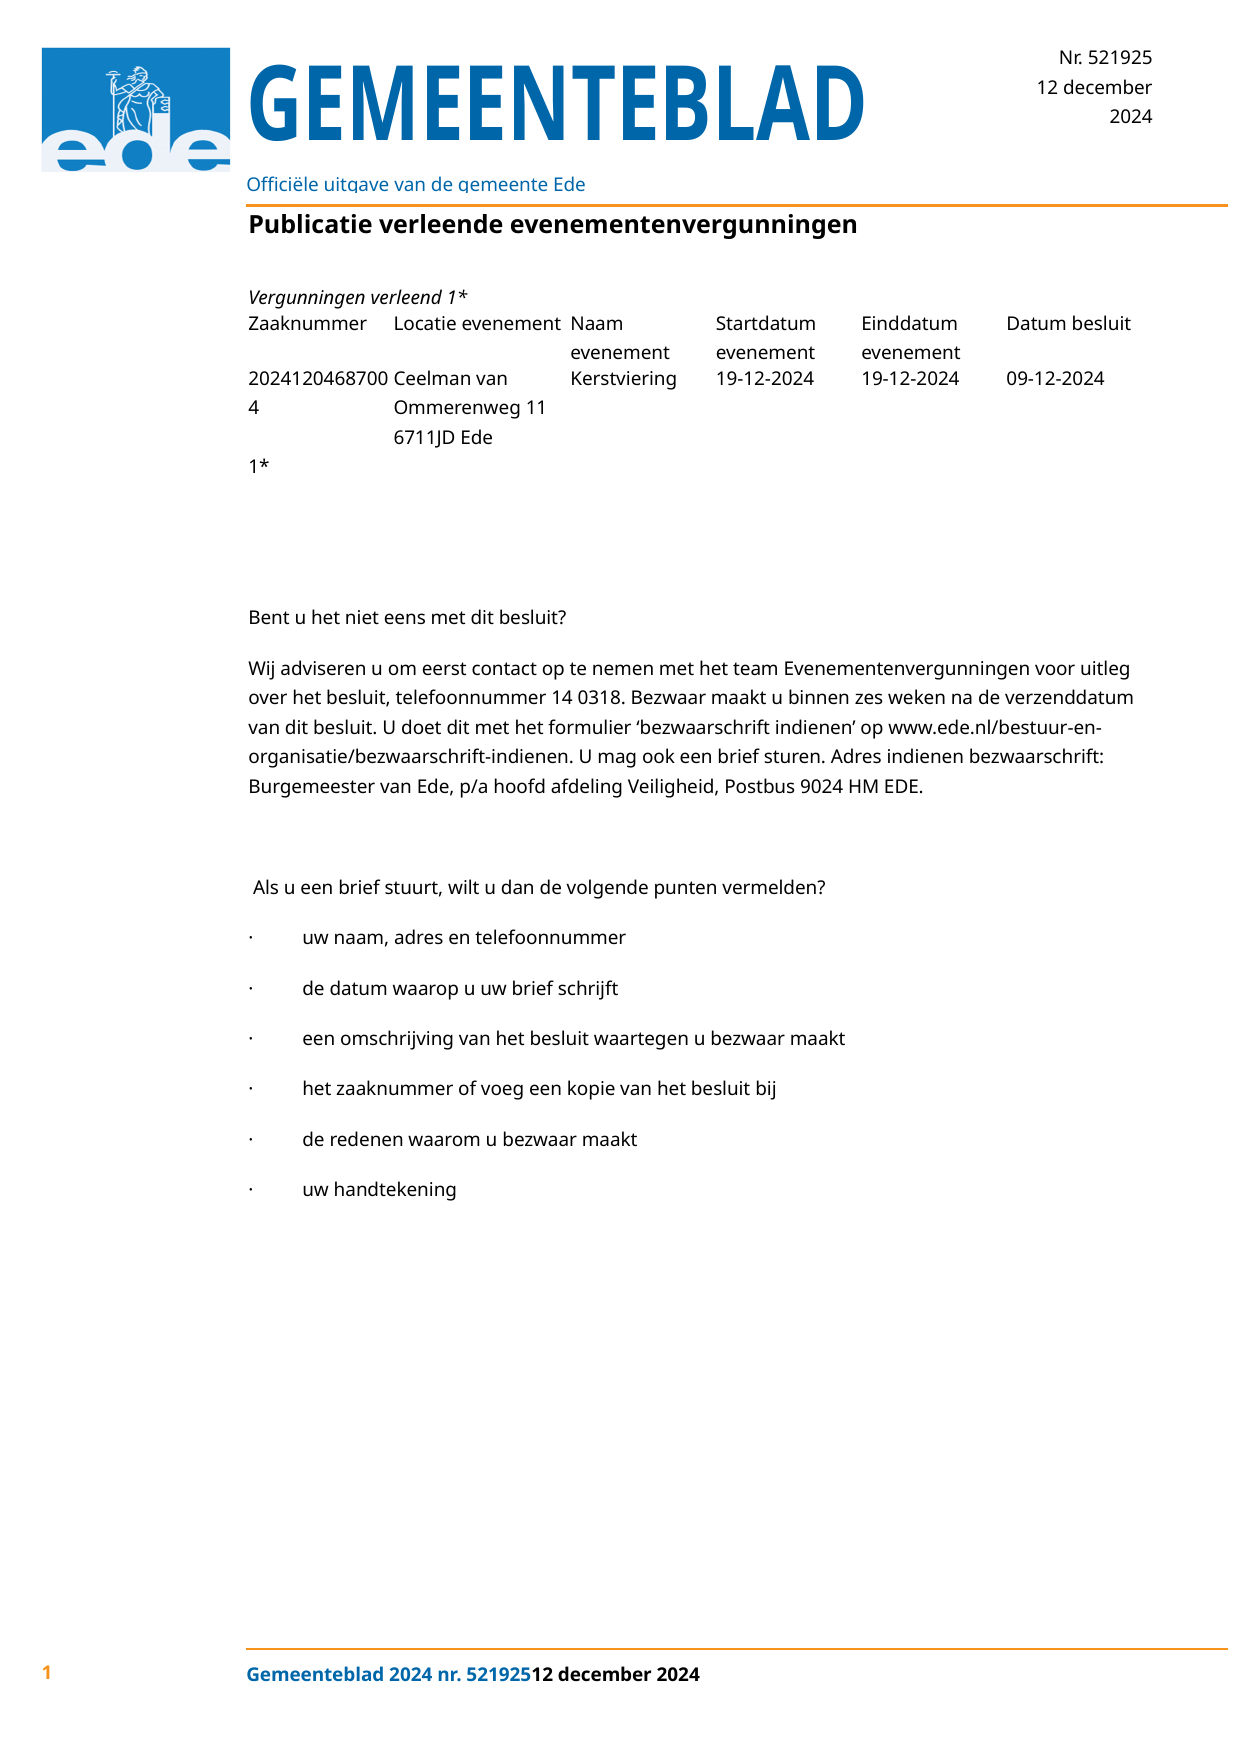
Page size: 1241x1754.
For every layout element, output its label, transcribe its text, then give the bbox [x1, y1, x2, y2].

table_header Einddatum evenement [861, 310, 1006, 365]
text Wij adviseren u om eerst contact op te nemen met het team Evenementenvergunningen voor uitleg over het besluit, telefoonnummer 14 0318. Bezwaar maakt u binnen zes weken na de verzenddatum van dit besluit. U doet dit met het formulier ‘bezwaarschrift indienen’ op www.ede.nl/bestuur-en-organisatie/bezwaarschrift-indienen. U mag ook een brief sturen. Adres indienen bezwaarschrift: Burgemeester van Ede, p/a hoofd afdeling Veiligheid, Postbus 9024 HM EDE. [248, 655, 1152, 799]
text · de redenen waarom u bezwaar maakt [248, 1126, 1152, 1152]
text Publicatie verleende evenementenvergunningen [248, 207, 1152, 241]
text · uw naam, adres en telefoonnummer [248, 924, 1152, 950]
table_header Zaaknummer [248, 310, 393, 365]
table_header Locatie evenement [393, 310, 570, 365]
table_cell Ceelman van Ommerenweg 11 6711JD Ede [393, 365, 570, 450]
table_header Startdatum evenement [716, 310, 861, 365]
text · een omschrijving van het besluit waartegen u bezwaar maakt [248, 1025, 1152, 1051]
text · de datum waarop u uw brief schrijft [248, 975, 1152, 1001]
table_cell 19-12-2024 [716, 365, 861, 450]
table_cell Kerstviering [570, 365, 716, 450]
text Als u een brief stuurt, wilt u dan de volgende punten vermelden? [248, 874, 1152, 900]
text · het zaaknummer of voeg een kopie van het besluit bij [248, 1076, 1152, 1101]
text Vergunningen verleend 1* [248, 284, 1152, 309]
table_header Datum besluit [1006, 310, 1152, 365]
table_cell 19-12-2024 [861, 365, 1006, 450]
text Bent u het niet eens met dit besluit? [248, 604, 1152, 630]
text 1* [248, 453, 1152, 479]
table_header Naam evenement [570, 310, 716, 365]
text · uw handtekening [248, 1176, 1152, 1202]
picture [41, 47, 231, 172]
table_cell 09-12-2024 [1006, 365, 1152, 450]
table_cell 20241204687004 [248, 365, 393, 450]
